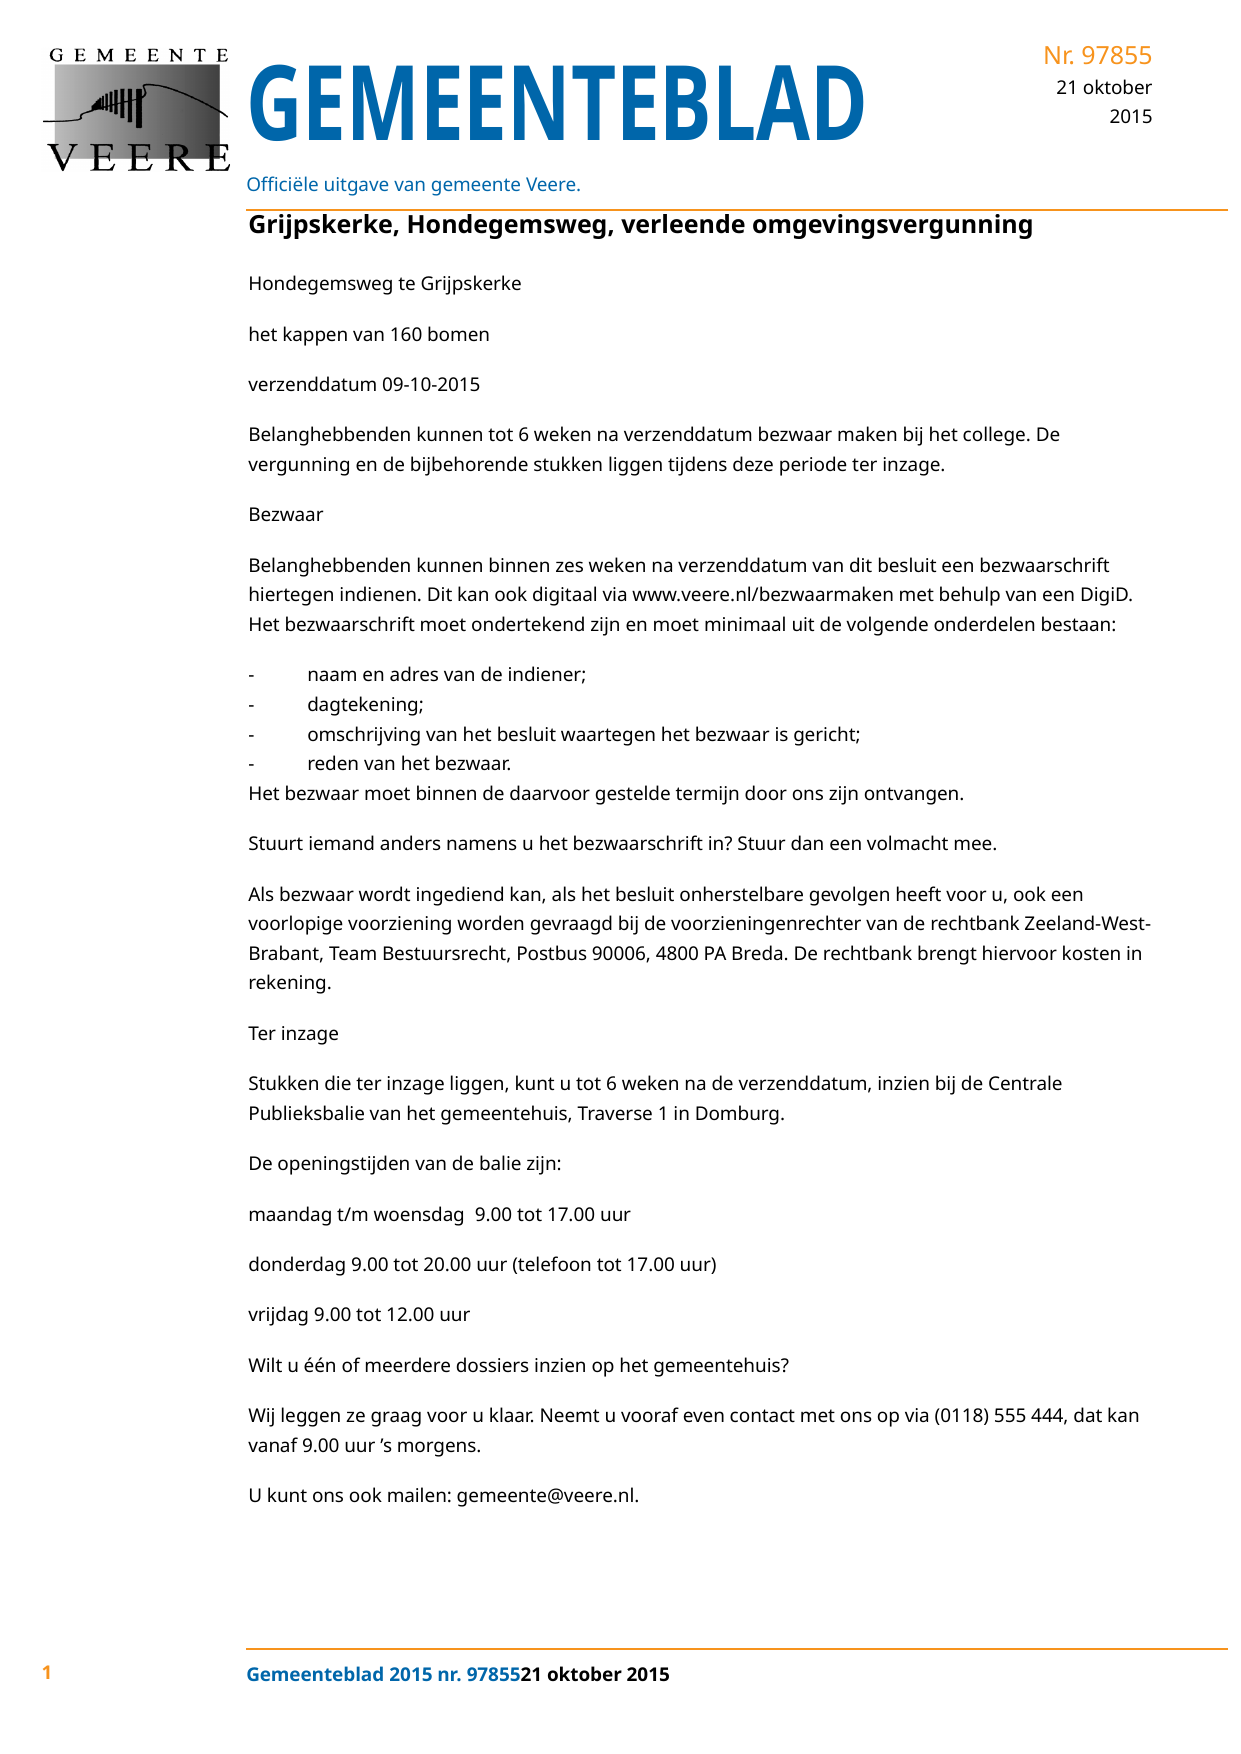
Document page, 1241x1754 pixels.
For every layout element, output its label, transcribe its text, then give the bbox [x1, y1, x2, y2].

text Bezwaar [248, 502, 1152, 527]
text Stukken die ter inzage liggen, kunt u tot 6 weken na de verzenddatum, inzien bij de Centrale Publieksbalie van het gemeentehuis, Traverse 1 in Domburg. [248, 1070, 1152, 1126]
text U kunt ons ook mailen: gemeente@veere.nl. [248, 1482, 1152, 1508]
text Belanghebbenden kunnen binnen zes weken na verzenddatum van dit besluit een bezwaarschrift hiertegen indienen. Dit kan ook digitaal via www.veere.nl/bezwaarmaken met behulp van een DigiD. Het bezwaarschrift moet ondertekend zijn en moet minimaal uit de volgende onderdelen bestaan: [248, 552, 1152, 637]
picture [41, 47, 231, 172]
text Als bezwaar wordt ingediend kan, als het besluit onherstelbare gevolgen heeft voor u, ook een voorlopige voorziening worden gevraagd bij de voorzieningenrechter van de rechtbank Zeeland-West-Brabant, Team Bestuursrecht, Postbus 90006, 4800 PA Breda. De rechtbank brengt hiervoor kosten in rekening. [248, 881, 1152, 995]
list dagtekening; [248, 691, 1152, 717]
text Ter inzage [248, 1020, 1152, 1046]
text Wilt u één of meerdere dossiers inzien op het gemeentehuis? [248, 1352, 1152, 1378]
text vrijdag 9.00 tot 12.00 uur [248, 1302, 1152, 1327]
text Belanghebbenden kunnen tot 6 weken na verzenddatum bezwaar maken bij het college. De vergunning en de bijbehorende stukken liggen tijdens deze periode ter inzage. [248, 422, 1152, 477]
list omschrijving van het besluit waartegen het bezwaar is gericht; [248, 721, 1152, 746]
text maandag t/m woensdag 9.00 tot 17.00 uur [248, 1201, 1152, 1226]
text Het bezwaar moet binnen de daarvoor gestelde termijn door ons zijn ontvangen. [248, 780, 1152, 806]
list reden van het bezwaar. [248, 750, 1152, 776]
text De openingstijden van de balie zijn: [248, 1150, 1152, 1176]
text Grijpskerke, Hondegemsweg, verleende omgevingsvergunning [248, 211, 1152, 241]
text donderdag 9.00 tot 20.00 uur (telefoon tot 17.00 uur) [248, 1251, 1152, 1277]
text verzenddatum 09-10-2015 [248, 371, 1152, 397]
text Wij leggen ze graag voor u klaar. Neemt u vooraf even contact met ons op via (0118) 555 444, dat kan vanaf 9.00 uur ’s morgens. [248, 1402, 1152, 1458]
text Hondegemsweg te Grijpskerke [248, 270, 1152, 296]
text het kappen van 160 bomen [248, 321, 1152, 346]
text Stuurt iemand anders namens u het bezwaarschrift in? Stuur dan een volmacht mee. [248, 830, 1152, 856]
list naam en adres van de indiener; [248, 662, 1152, 687]
